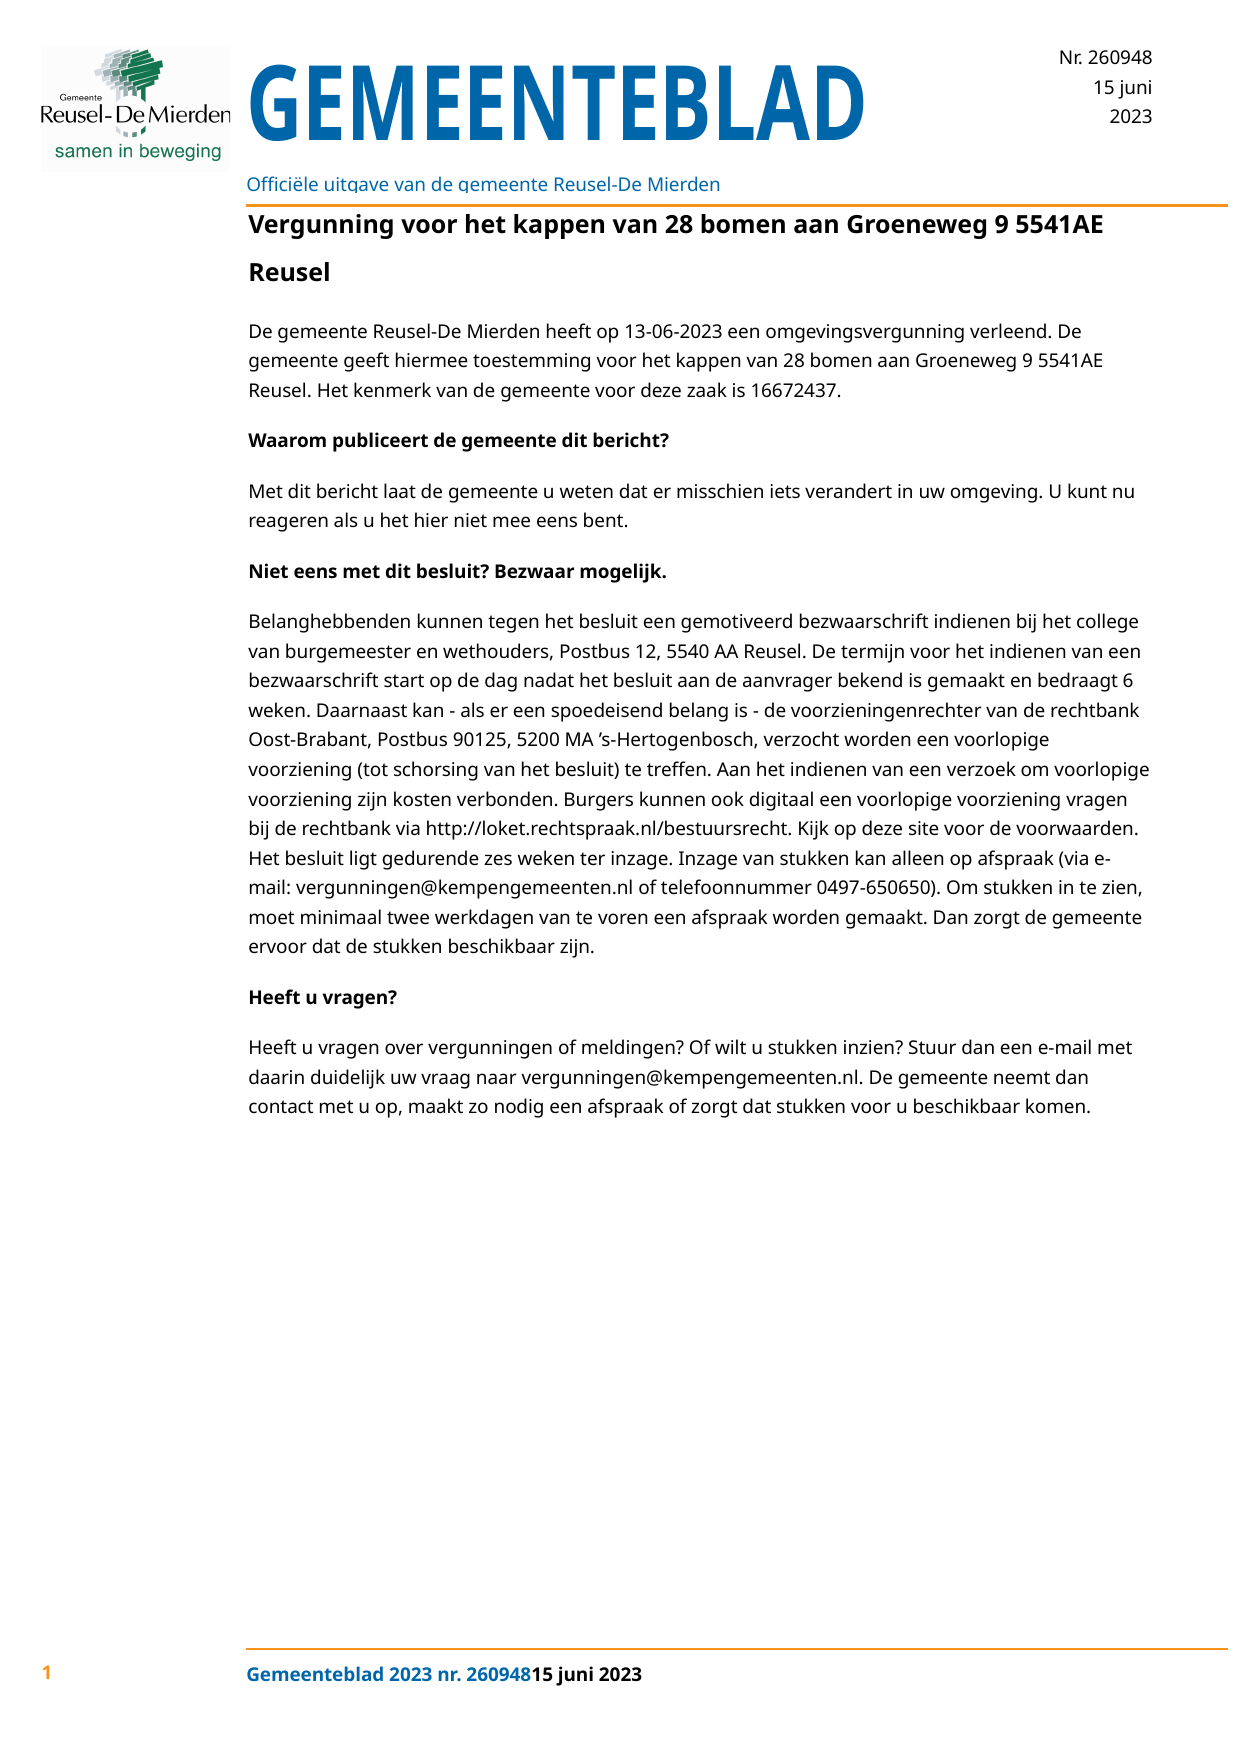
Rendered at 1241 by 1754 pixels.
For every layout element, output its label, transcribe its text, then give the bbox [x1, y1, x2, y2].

text Waarom publiceert de gemeente dit bericht? [248, 427, 1152, 453]
text Met dit bericht laat de gemeente u weten dat er misschien iets verandert in uw omgeving. U kunt nu reageren als u het hier niet mee eens bent. [248, 478, 1152, 533]
text De gemeente Reusel-De Mierden heeft op 13-06-2023 een omgevingsvergunning verleend. De gemeente geeft hiermee toestemming voor het kappen van 28 bomen aan Groeneweg 9 5541AE Reusel. Het kenmerk van de gemeente voor deze zaak is 16672437. [248, 318, 1152, 403]
text Heeft u vragen over vergunningen of meldingen? Of wilt u stukken inzien? Stuur dan een e-mail met daarin duidelijk uw vraag naar vergunningen@kempengemeenten.nl. De gemeente neemt dan contact met u op, maakt zo nodig een afspraak of zorgt dat stukken voor u beschikbaar komen. [248, 1034, 1152, 1119]
text Vergunning voor het kappen van 28 bomen aan Groeneweg 9 5541AE Reusel [248, 207, 1152, 288]
picture [41, 47, 231, 172]
text Heeft u vragen? [248, 984, 1152, 1010]
text Niet eens met dit besluit? Bezwaar mogelijk. [248, 558, 1152, 584]
text Belanghebbenden kunnen tegen het besluit een gemotiveerd bezwaarschrift indienen bij het college van burgemeester en wethouders, Postbus 12, 5540 AA Reusel. De termijn voor het indienen van een bezwaarschrift start op de dag nadat het besluit aan de aanvrager bekend is gemaakt en bedraagt 6 weken. Daarnaast kan - als er een spoedeisend belang is - de voorzieningenrechter van de rechtbank Oost-Brabant, Postbus 90125, 5200 MA ’s-Hertogenbosch, verzocht worden een voorlopige voorziening (tot schorsing van het besluit) te treffen. Aan het indienen van een verzoek om voorlopige voorziening zijn kosten verbonden. Burgers kunnen ook digitaal een voorlopige voorziening vragen bij de rechtbank via http://loket.rechtspraak.nl/bestuursrecht. Kijk op deze site voor de voorwaarden. Het besluit ligt gedurende zes weken ter inzage. Inzage van stukken kan alleen op afspraak (via e-mail: vergunningen@kempengemeenten.nl of telefoonnummer 0497-650650). Om stukken in te zien, moet minimaal twee werkdagen van te voren een afspraak worden gemaakt. Dan zorgt de gemeente ervoor dat de stukken beschikbaar zijn. [248, 608, 1152, 959]
